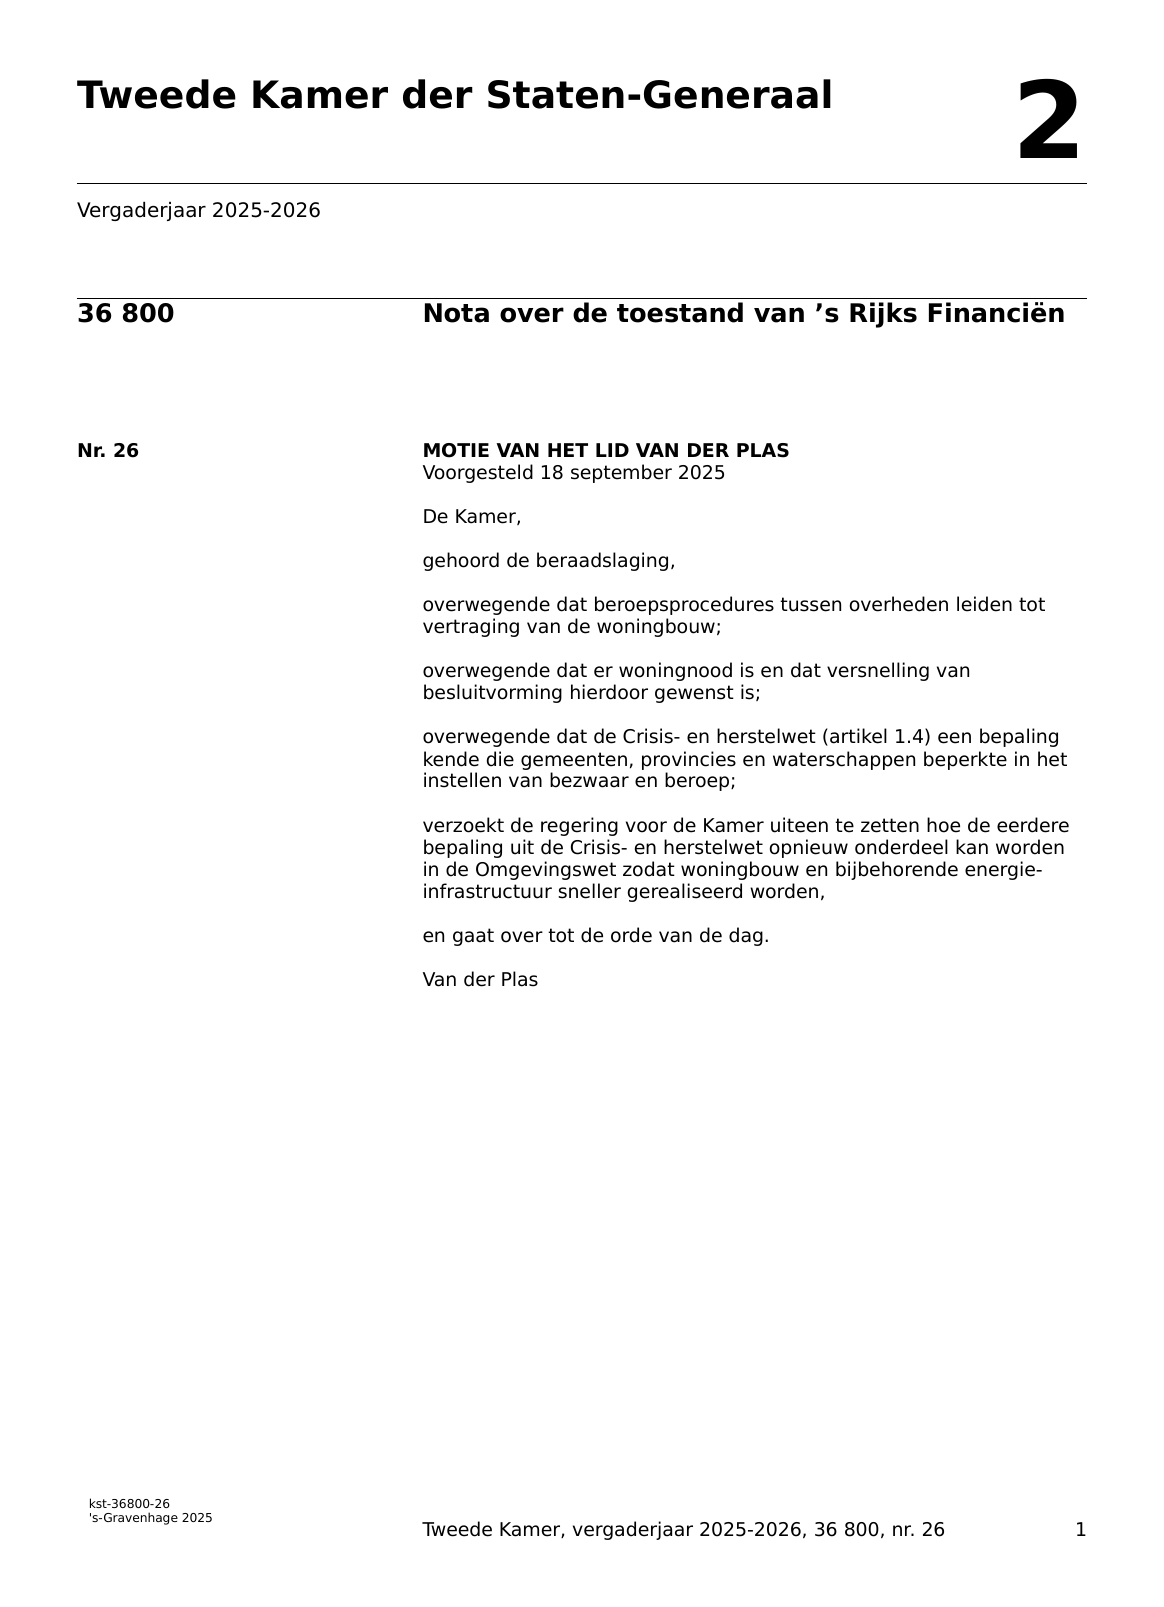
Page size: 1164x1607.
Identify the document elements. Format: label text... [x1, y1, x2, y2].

text verzoekt de regering voor de Kamer uiteen te zetten hoe de eerdere bepaling uit de Crisis- en herstelwet opnieuw onderdeel kan worden in de Omgevingswet zodat woningbouw en bijbehorende energie-infrastructuur sneller gerealiseerd worden, [422, 814, 1087, 902]
text overwegende dat de Crisis- en herstelwet (artikel 1.4) een bepaling kende die gemeenten, provincies en waterschappen beperkte in het instellen van bezwaar en beroep; [422, 726, 1087, 792]
text gehoord de beraadslaging, [422, 550, 1087, 572]
table_cell Vergaderjaar 2025-2026 [77, 184, 1087, 298]
text kst-36800-26 [88, 1497, 323, 1511]
table_header 2 [886, 59, 1087, 183]
subtitle 36 800 Nota over de toestand van ’s Rijks Financiën [77, 299, 1087, 329]
subtitle Nr. 26 MOTIE VAN HET LID VAN DER PLAS [77, 440, 1087, 462]
text De Kamer, [422, 506, 1087, 528]
text 's-Gravenhage 2025 [88, 1511, 323, 1525]
text en gaat over tot de orde van de dag. [422, 925, 1087, 947]
table_header Tweede Kamer der Staten-Generaal [77, 59, 886, 183]
text Van der Plas [422, 969, 1087, 991]
text overwegende dat beroepsprocedures tussen overheden leiden tot vertraging van de woningbouw; [422, 594, 1087, 638]
text overwegende dat er woningnood is en dat versnelling van besluitvorming hierdoor gewenst is; [422, 660, 1087, 704]
text Voorgesteld 18 september 2025 [422, 462, 1087, 484]
